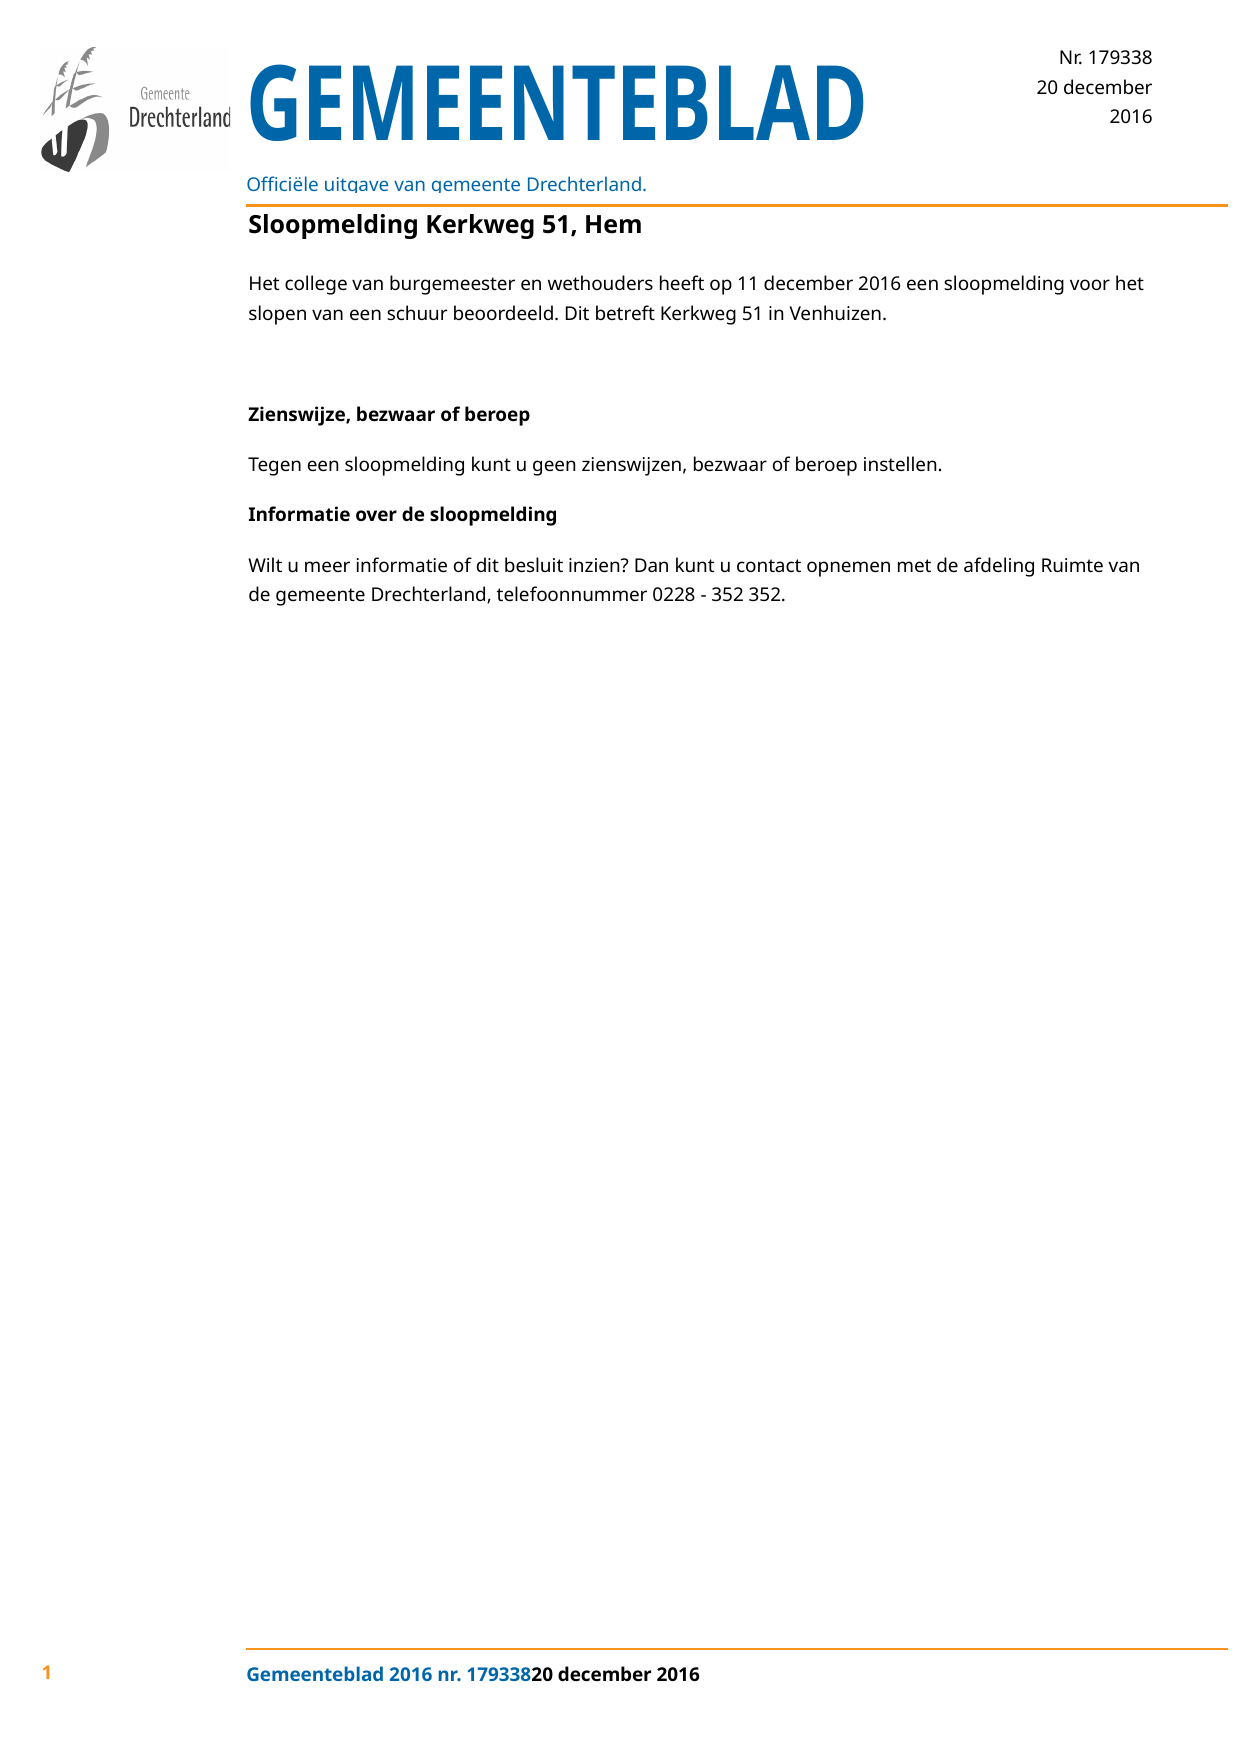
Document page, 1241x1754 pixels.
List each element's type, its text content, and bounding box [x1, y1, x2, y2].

text Sloopmelding Kerkweg 51, Hem [248, 207, 1152, 241]
text Het college van burgemeester en wethouders heeft op 11 december 2016 een sloopmelding voor het slopen van een schuur beoordeeld. Dit betreft Kerkweg 51 in Venhuizen. [248, 270, 1152, 326]
text Tegen een sloopmelding kunt u geen zienswijzen, bezwaar of beroep instellen. [248, 451, 1152, 477]
text Zienswijze, bezwaar of beroep [248, 401, 1152, 426]
text Informatie over de sloopmelding [248, 502, 1152, 527]
text Wilt u meer informatie of dit besluit inzien? Dan kunt u contact opnemen met de afdeling Ruimte van de gemeente Drechterland, telefoonnummer 0228 - 352 352. [248, 552, 1152, 607]
picture [41, 47, 231, 172]
